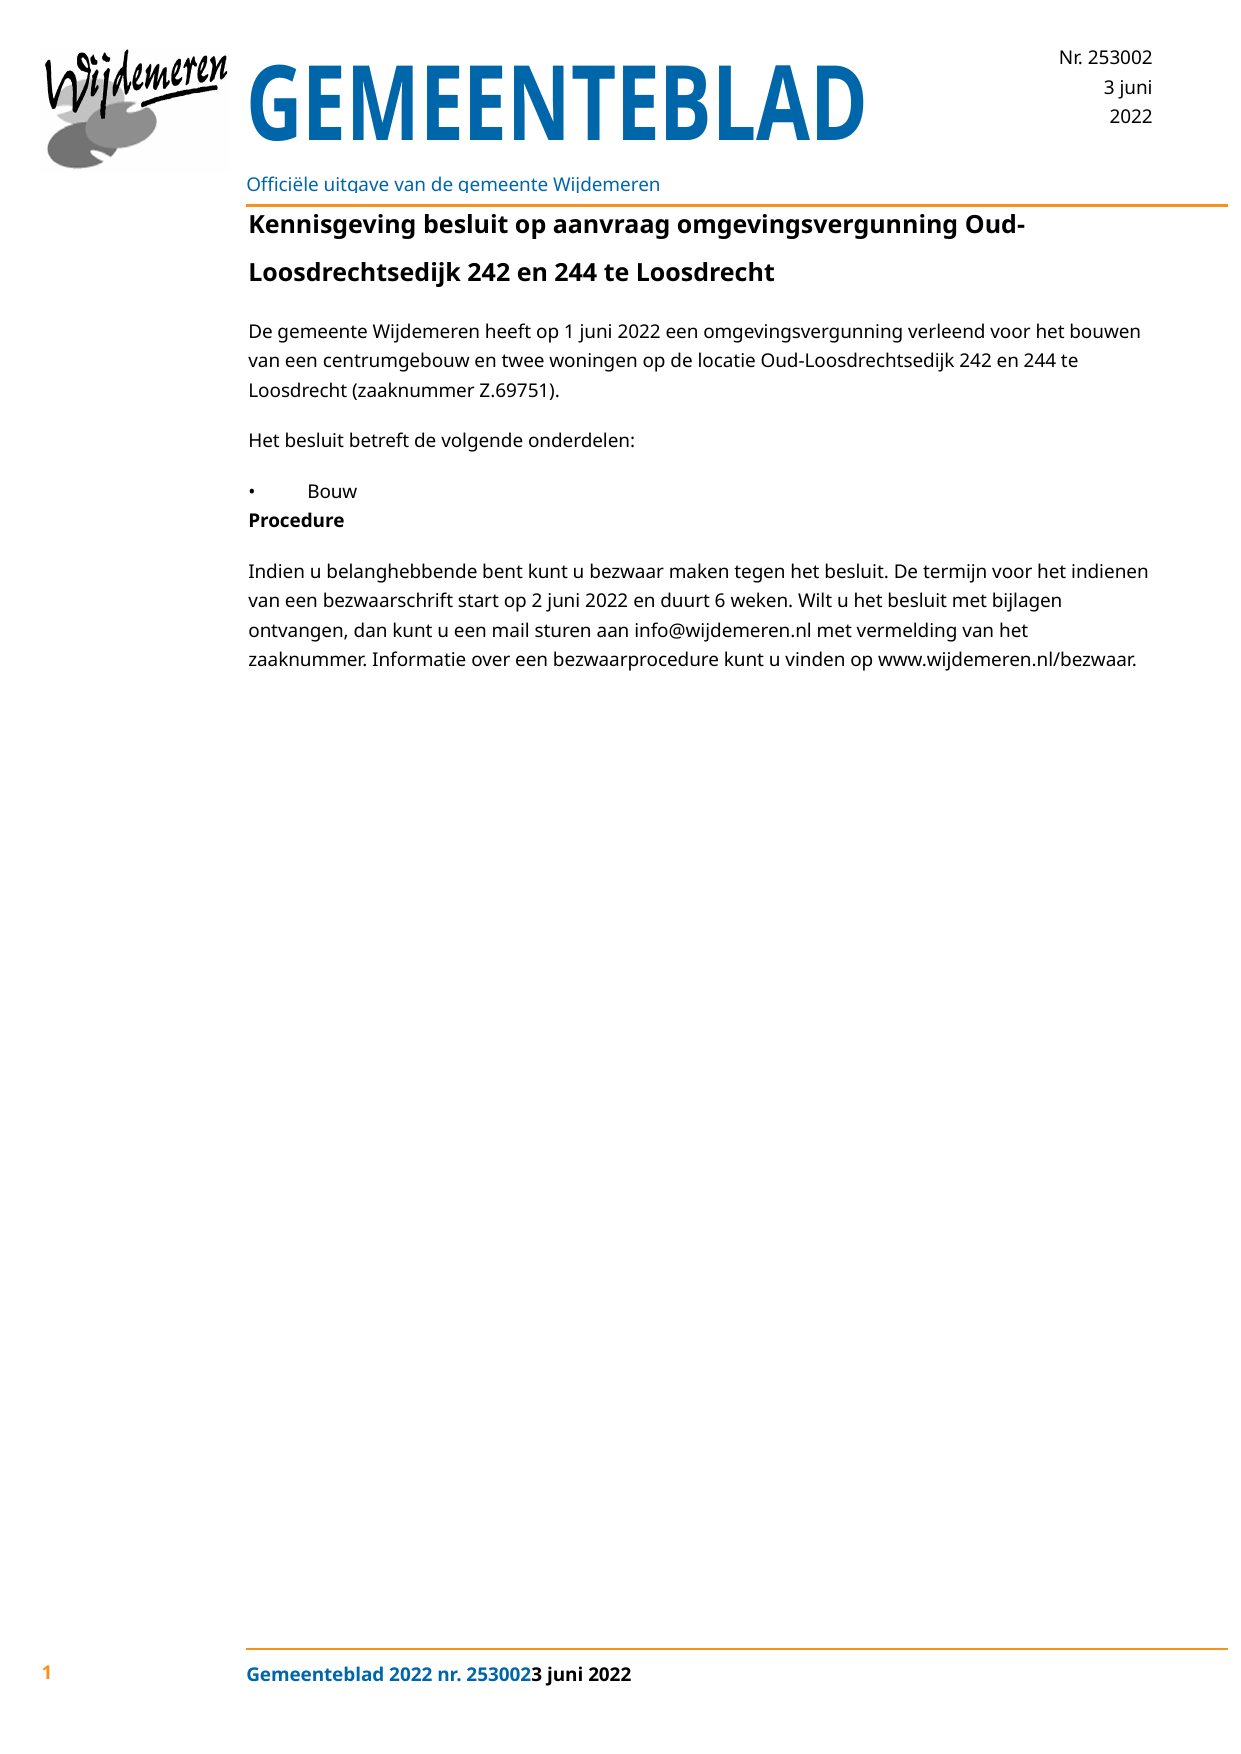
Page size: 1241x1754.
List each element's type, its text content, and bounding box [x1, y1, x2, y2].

text Kennisgeving besluit op aanvraag omgevingsvergunning Oud-Loosdrechtsedijk 242 en 244 te Loosdrecht [248, 207, 1152, 288]
text Indien u belanghebbende bent kunt u bezwaar maken tegen het besluit. De termijn voor het indienen van een bezwaarschrift start op 2 juni 2022 en duurt 6 weken. Wilt u het besluit met bijlagen ontvangen, dan kunt u een mail sturen aan info@wijdemeren.nl met vermelding van het zaaknummer. Informatie over een bezwaarprocedure kunt u vinden op www.wijdemeren.nl/bezwaar. [248, 558, 1152, 672]
picture [41, 47, 231, 172]
list Bouw [248, 478, 1152, 504]
text De gemeente Wijdemeren heeft op 1 juni 2022 een omgevingsvergunning verleend voor het bouwen van een centrumgebouw en twee woningen op de locatie Oud-Loosdrechtsedijk 242 en 244 te Loosdrecht (zaaknummer Z.69751). [248, 318, 1152, 403]
text Procedure [248, 507, 1152, 533]
text Het besluit betreft de volgende onderdelen: [248, 427, 1152, 453]
